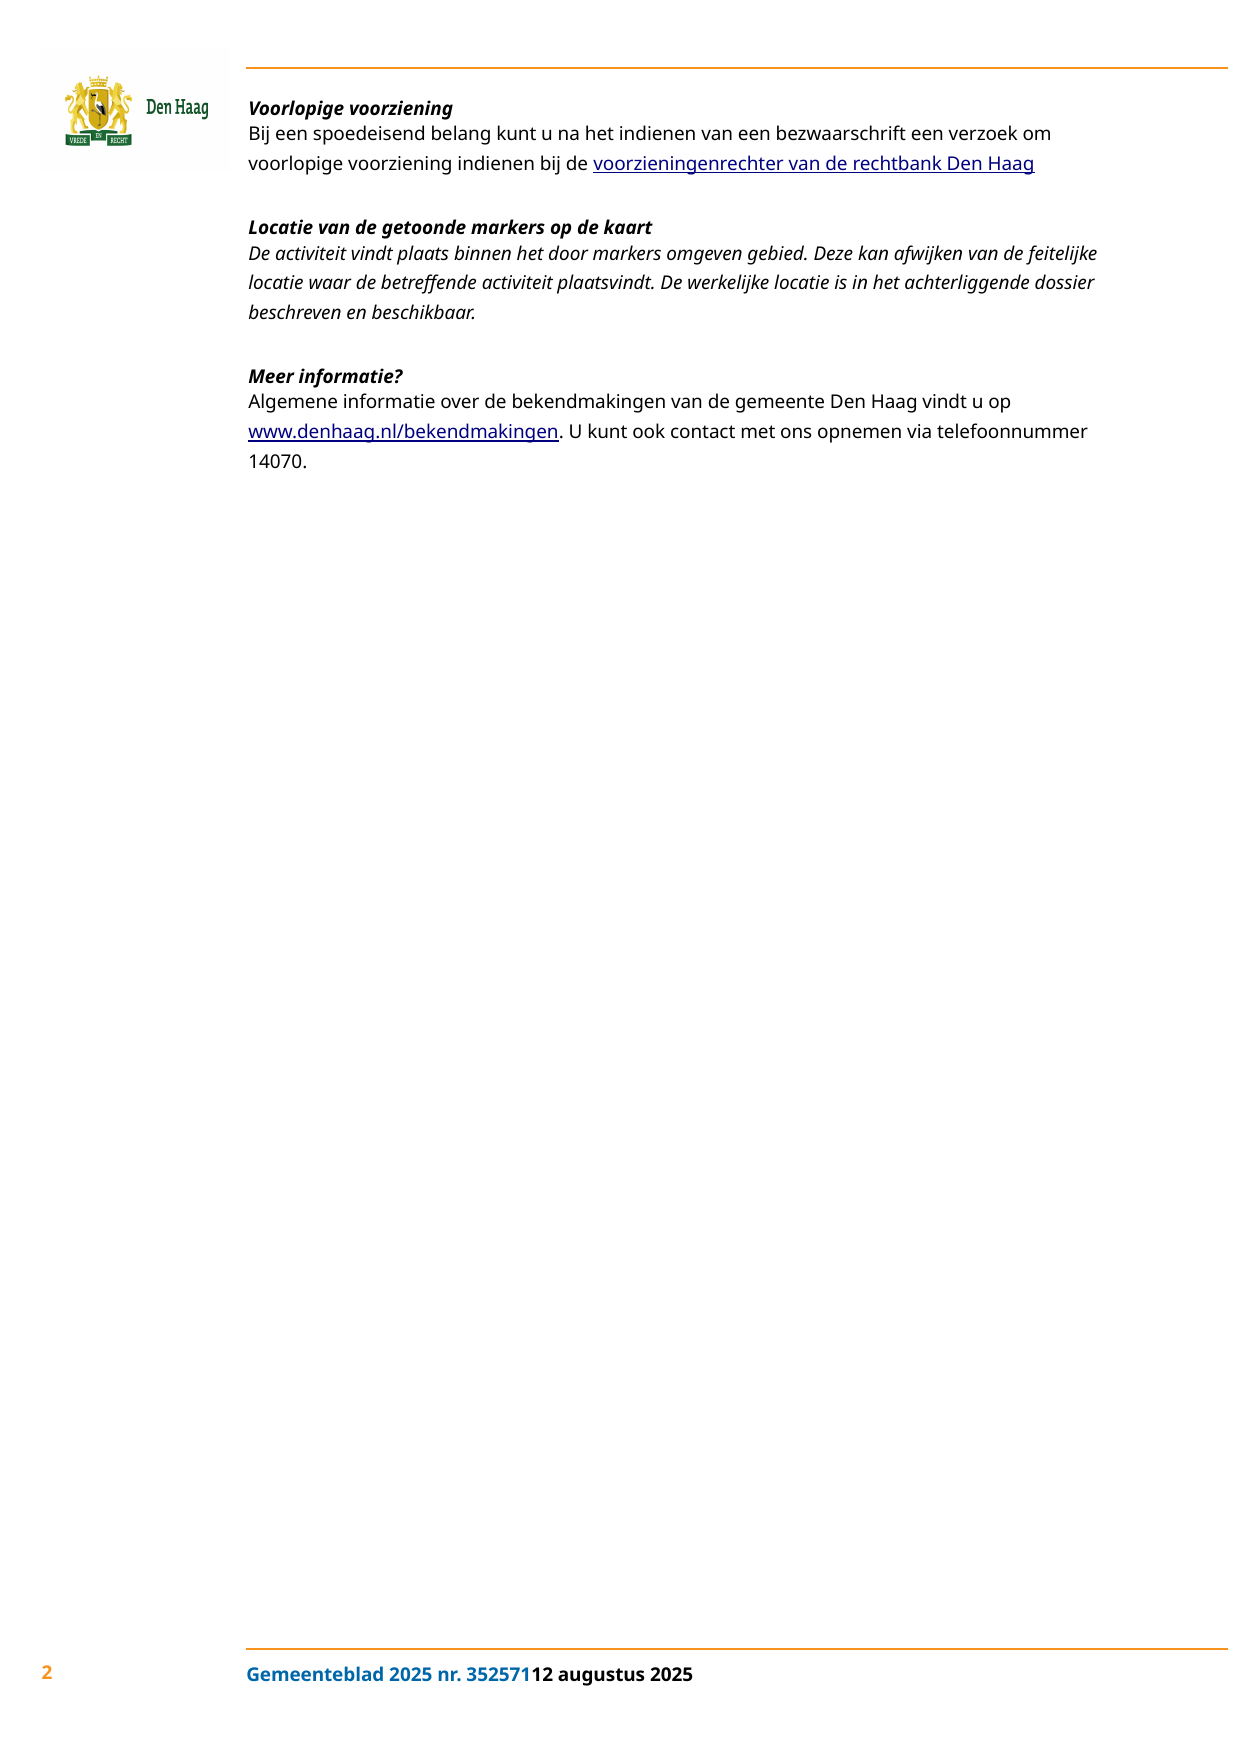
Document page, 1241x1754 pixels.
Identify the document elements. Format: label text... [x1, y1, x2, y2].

text Meer informatie? [248, 363, 1152, 389]
text Bij een spoedeisend belang kunt u na het indienen van een bezwaarschrift een verzoek om voorlopige voorziening indienen bij de voorzieningenrechter van de rechtbank Den Haag [248, 121, 1152, 176]
text De activiteit vindt plaats binnen het door markers omgeven gebied. Deze kan afwijken van de feitelijke locatie waar de betreffende activiteit plaatsvindt. De werkelijke locatie is in het achterliggende dossier beschreven en beschikbaar. [248, 240, 1152, 325]
text Algemene informatie over de bekendmakingen van de gemeente Den Haag vindt u op www.denhaag.nl/bekendmakingen. U kunt ook contact met ons opnemen via telefoonnummer 14070. [248, 389, 1152, 473]
text Locatie van de getoonde markers op de kaart [248, 214, 1152, 240]
text Voorlopige voorziening [248, 95, 1152, 121]
picture [41, 47, 231, 172]
